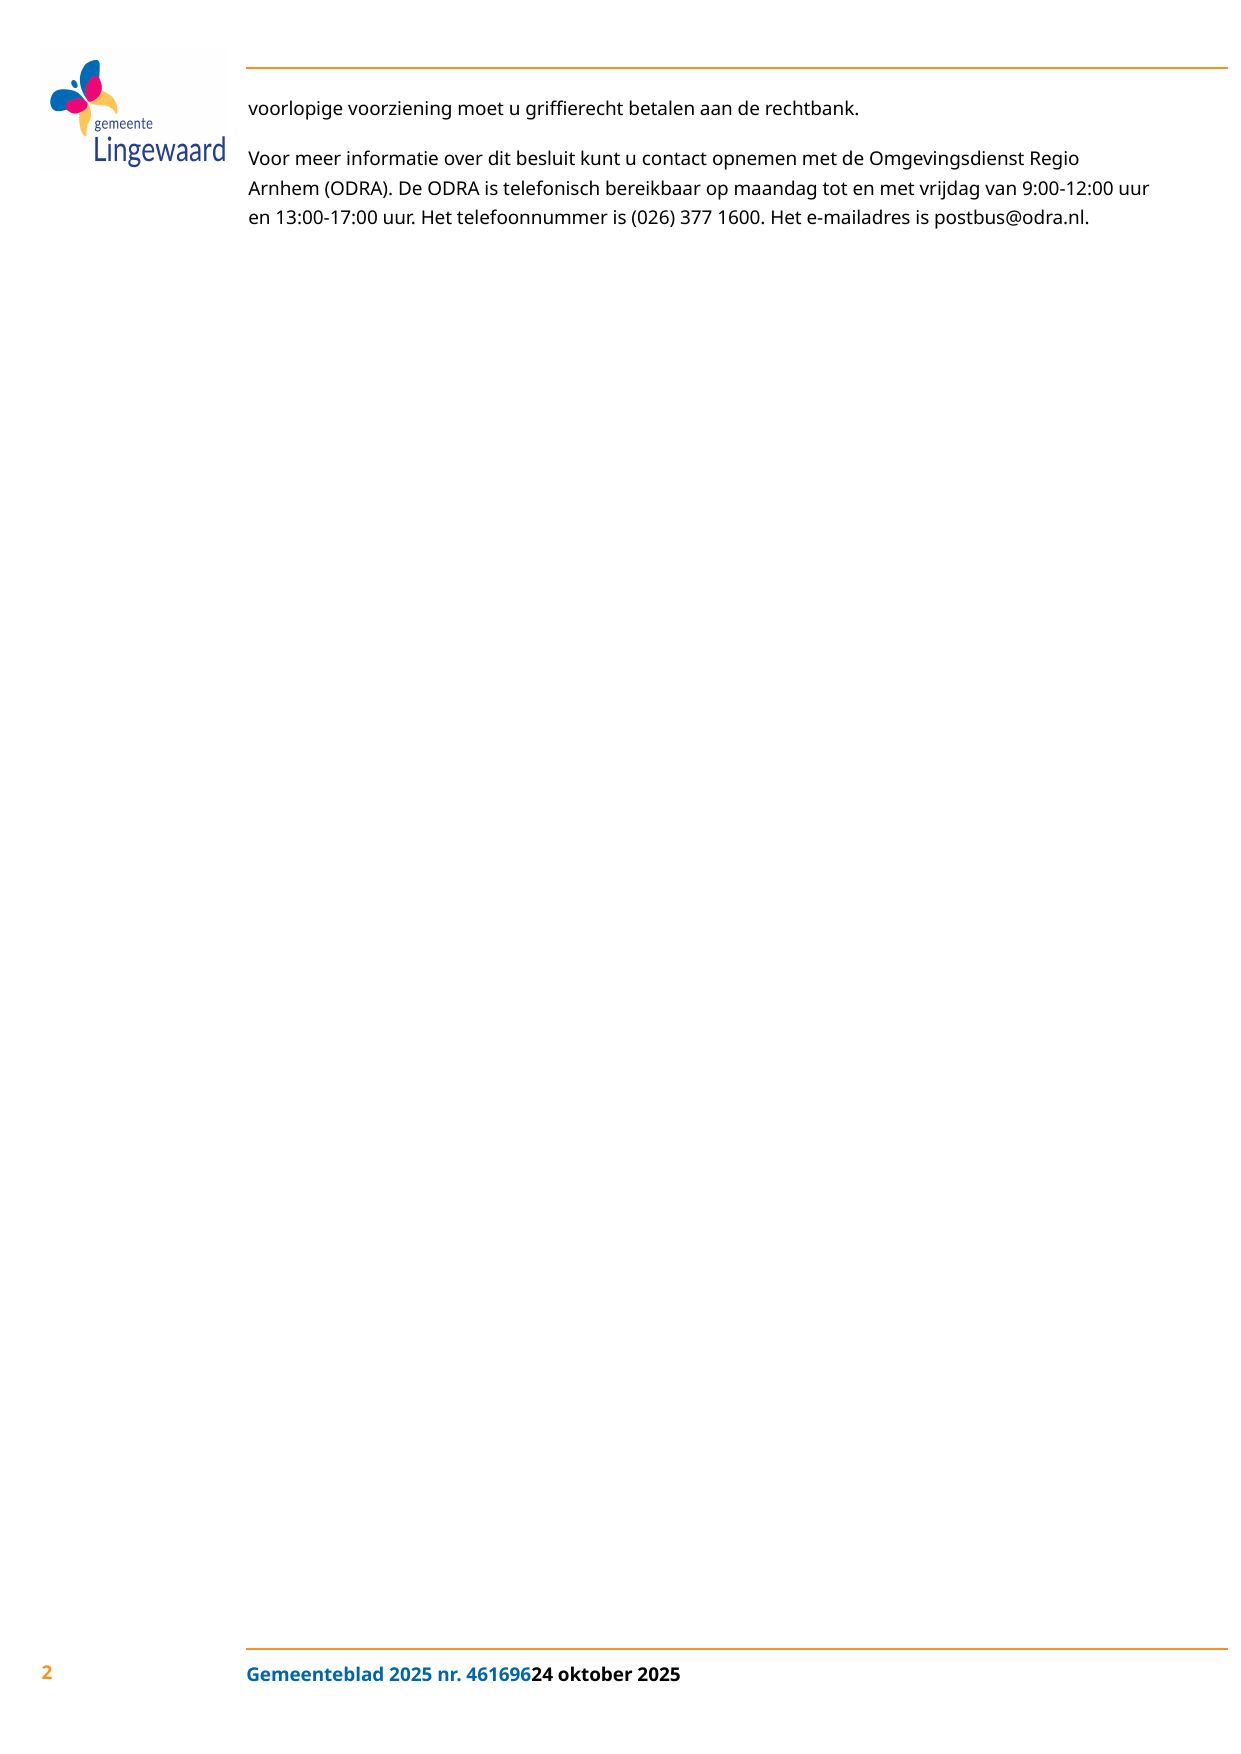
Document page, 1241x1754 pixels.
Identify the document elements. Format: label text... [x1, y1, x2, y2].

text Voor meer informatie over dit besluit kunt u contact opnemen met de Omgevingsdienst Regio Arnhem (ODRA). De ODRA is telefonisch bereikbaar op maandag tot en met vrijdag van 9:00-12:00 uur en 13:00-17:00 uur. Het telefoonnummer is (026) 377 1600. Het e-mailadres is postbus@odra.nl. [248, 145, 1152, 230]
text voorlopige voorziening moet u griffierecht betalen aan de rechtbank. [248, 95, 1152, 121]
picture [41, 47, 231, 172]
